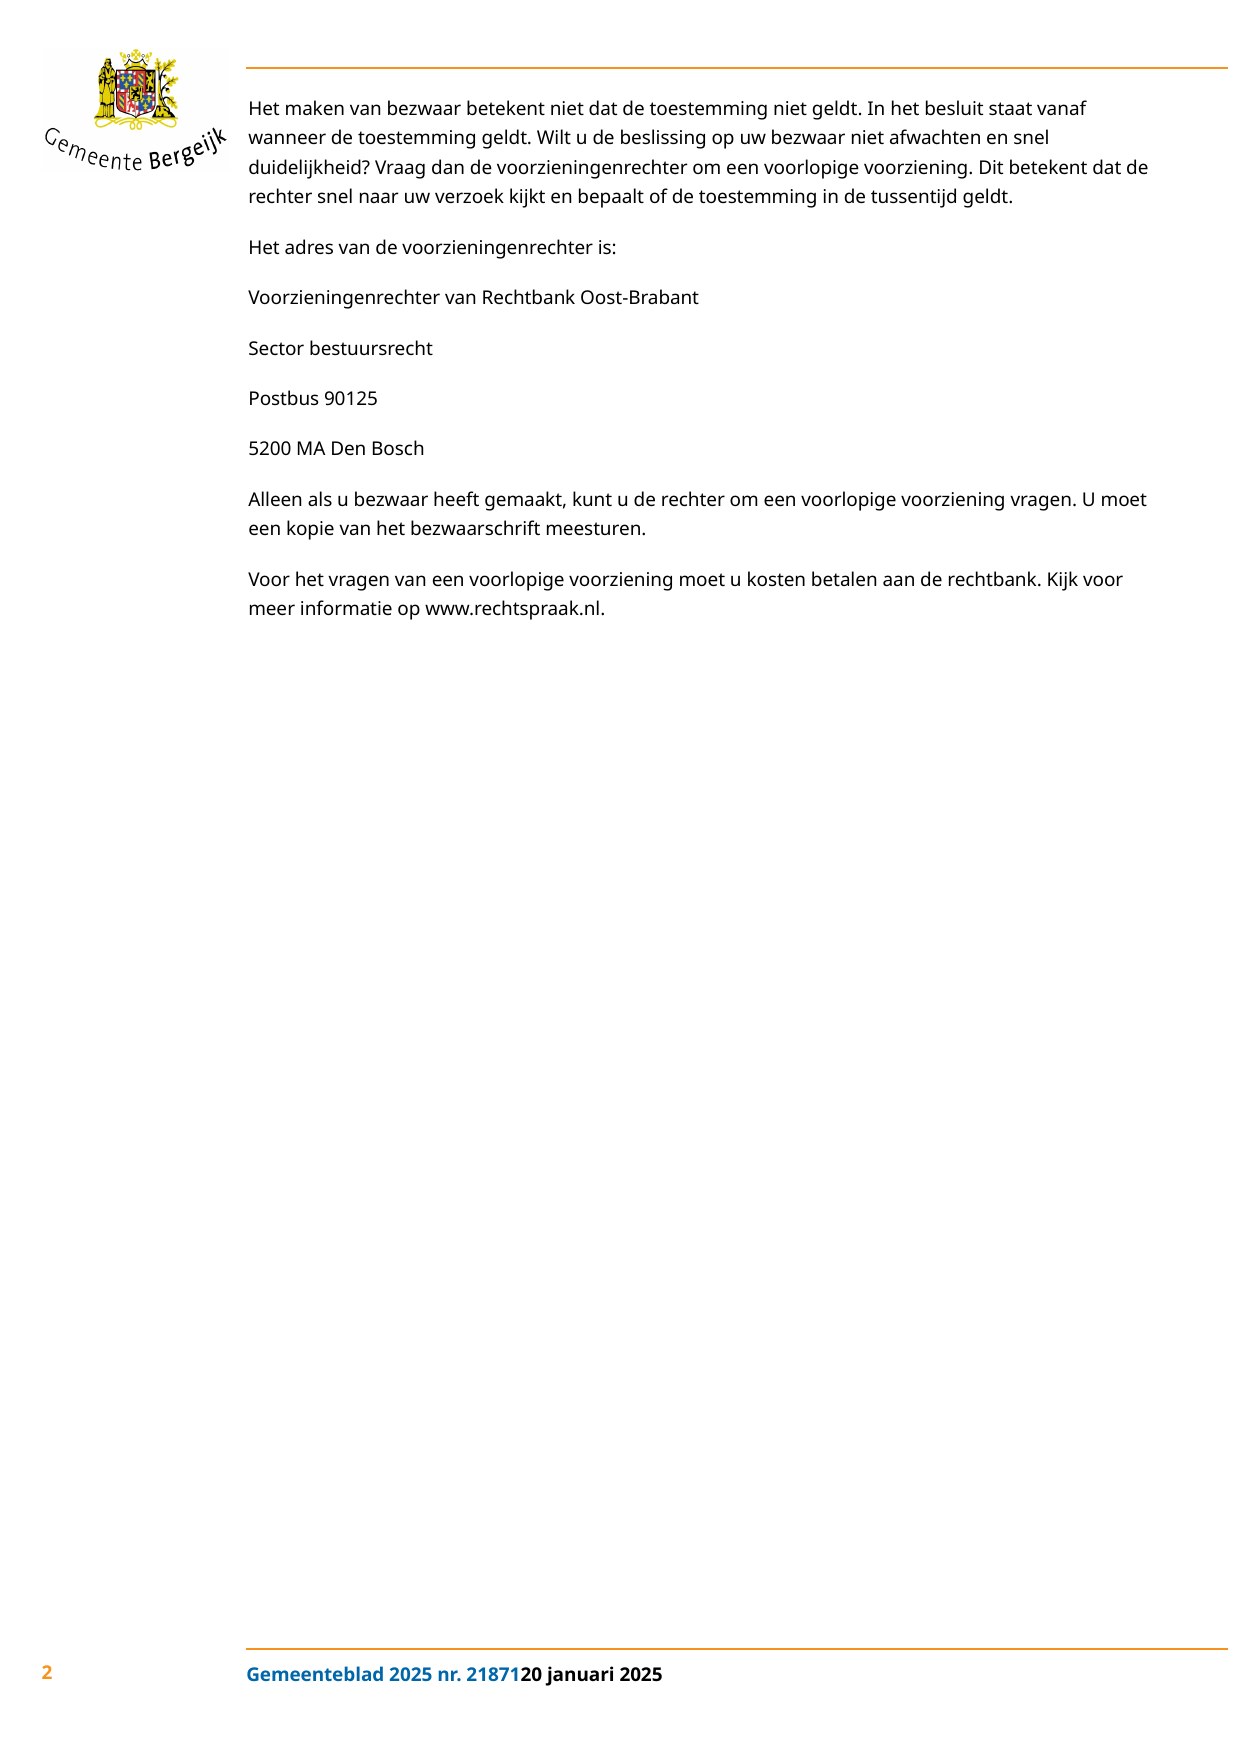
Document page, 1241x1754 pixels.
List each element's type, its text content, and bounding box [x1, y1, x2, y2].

text Voor het vragen van een voorlopige voorziening moet u kosten betalen aan de rechtbank. Kijk voor meer informatie op www.rechtspraak.nl. [248, 566, 1152, 621]
text 5200 MA Den Bosch [248, 436, 1152, 461]
text Voorzieningenrechter van Rechtbank Oost-Brabant [248, 284, 1152, 310]
picture [41, 47, 231, 172]
text Het maken van bezwaar betekent niet dat de toestemming niet geldt. In het besluit staat vanaf wanneer de toestemming geldt. Wilt u de beslissing op uw bezwaar niet afwachten en snel duidelijkheid? Vraag dan de voorzieningenrechter om een voorlopige voorziening. Dit betekent dat de rechter snel naar uw verzoek kijkt en bepaalt of de toestemming in de tussentijd geldt. [248, 95, 1152, 209]
text Postbus 90125 [248, 385, 1152, 411]
text Het adres van de voorzieningenrechter is: [248, 234, 1152, 260]
text Sector bestuursrecht [248, 335, 1152, 361]
text Alleen als u bezwaar heeft gemaakt, kunt u de rechter om een voorlopige voorziening vragen. U moet een kopie van het bezwaarschrift meesturen. [248, 486, 1152, 541]
